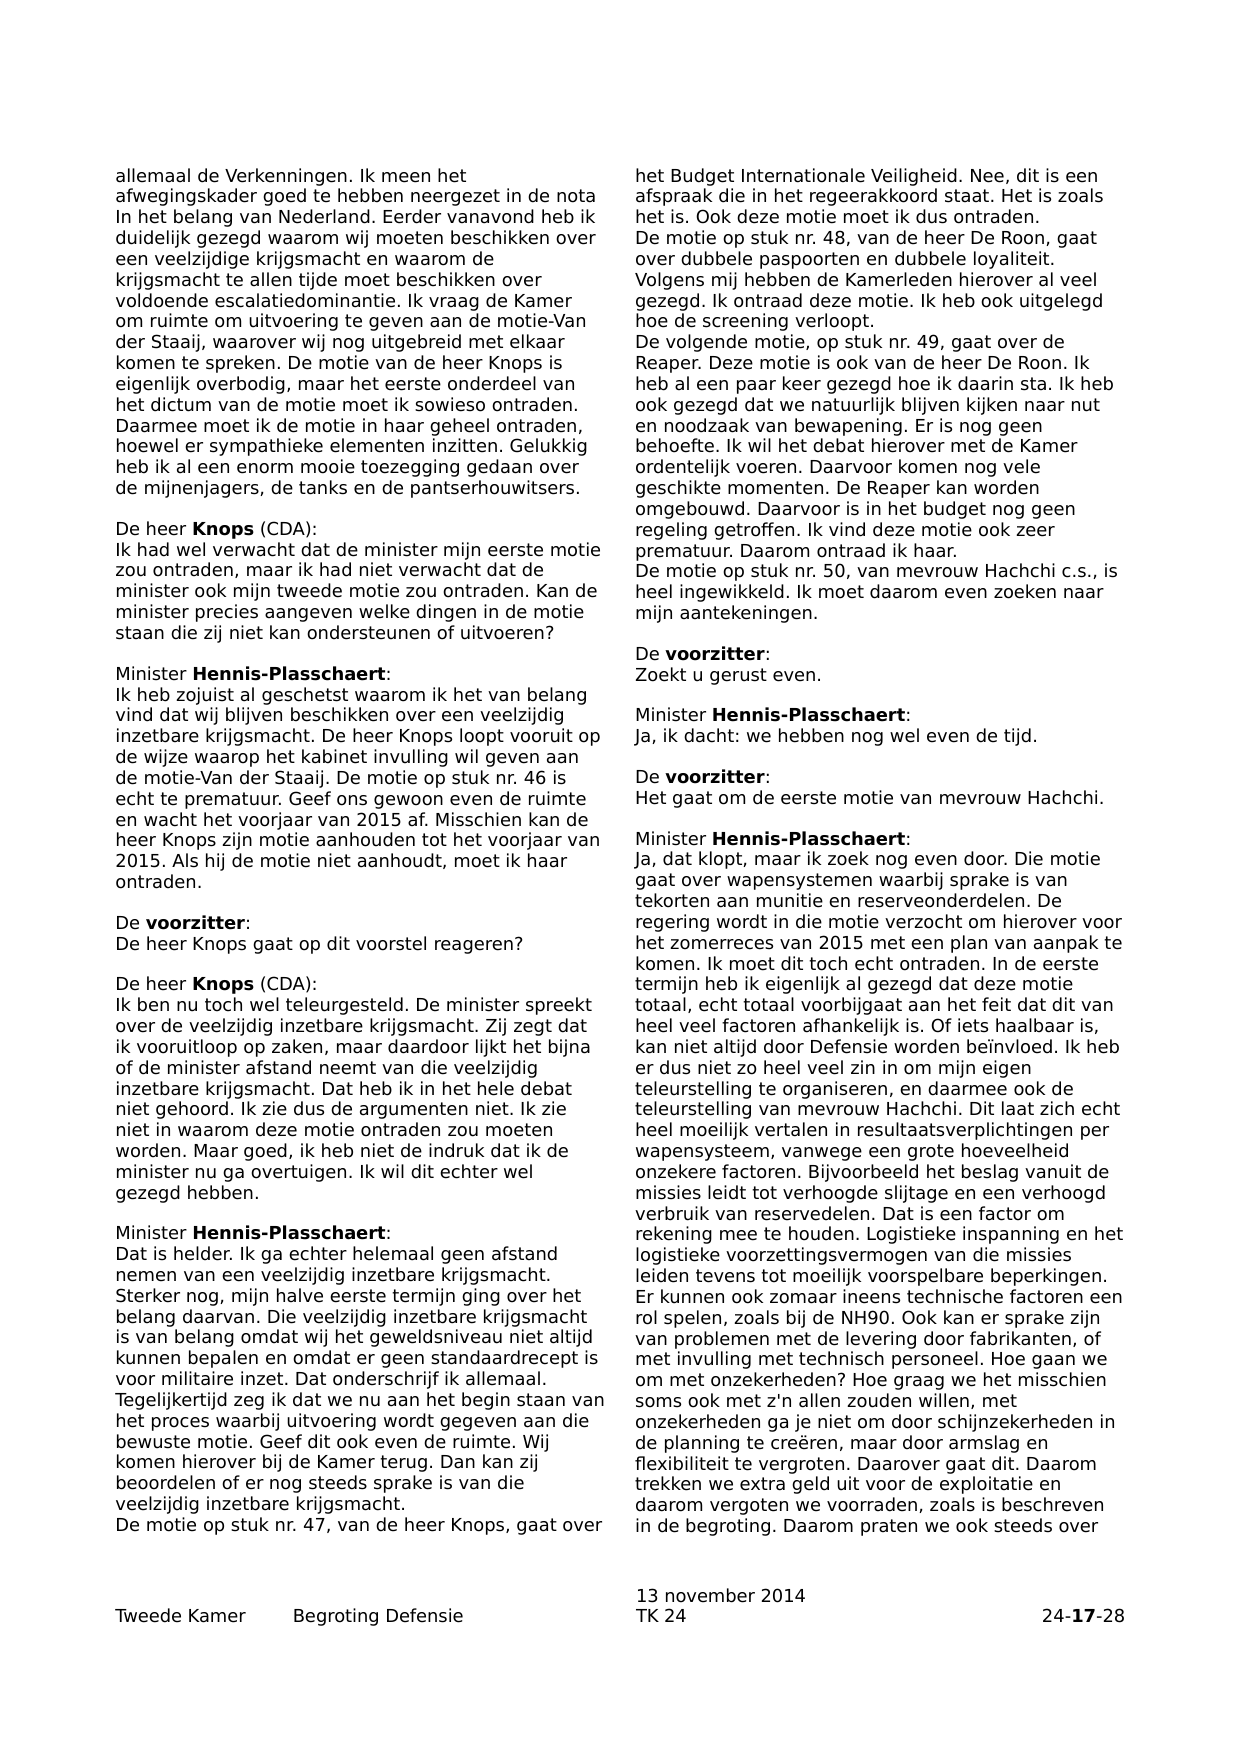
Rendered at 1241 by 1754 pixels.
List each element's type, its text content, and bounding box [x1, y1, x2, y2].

text Dat is helder. Ik ga echter helemaal geen afstand nemen van een veelzijdig inzetbare krijgsmacht. Sterker nog, mijn halve eerste termijn ging over het belang daarvan. Die veelzijdig inzetbare krijgsmacht is van belang omdat wij het geweldsniveau niet altijd kunnen bepalen en omdat er geen standaardrecept is voor militaire inzet. Dat onderschrijf ik allemaal. Tegelijkertijd zeg ik dat we nu aan het begin staan van het proces waarbij uitvoering wordt gegeven aan die bewuste motie. Geef dit ook even de ruimte. Wij komen hierover bij de Kamer terug. Dan kan zij beoordelen of er nog steeds sprake is van die veelzijdig inzetbare krijgsmacht. [115, 1244, 605, 1515]
text De motie op stuk nr. 50, van mevrouw Hachchi c.s., is heel ingewikkeld. Ik moet daarom even zoeken naar mijn aantekeningen. [635, 561, 1125, 624]
text Minister Hennis-Plasschaert: [635, 828, 1125, 849]
text De motie op stuk nr. 47, van de heer Knops, gaat over [115, 1515, 605, 1536]
text De voorzitter: [635, 644, 1125, 664]
text De motie op stuk nr. 48, van de heer De Roon, gaat over dubbele paspoorten en dubbele loyaliteit. Volgens mij hebben de Kamerleden hierover al veel gezegd. Ik ontraad deze motie. Ik heb ook uitgelegd hoe de screening verloopt. [635, 228, 1125, 332]
text De heer Knops (CDA): [115, 974, 605, 995]
text Zoekt u gerust even. [635, 664, 1125, 685]
text Ik heb zojuist al geschetst waarom ik het van belang vind dat wij blijven beschikken over een veelzijdig inzetbare krijgsmacht. De heer Knops loopt vooruit op de wijze waarop het kabinet invulling wil geven aan de motie-Van der Staaij. De motie op stuk nr. 46 is echt te prematuur. Geef ons gewoon even de ruimte en wacht het voorjaar van 2015 af. Misschien kan de heer Knops zijn motie aanhouden tot het voorjaar van 2015. Als hij de motie niet aanhoudt, moet ik haar ontraden. [115, 684, 605, 893]
text het Budget Internationale Veiligheid. Nee, dit is een afspraak die in het regeerakkoord staat. Het is zoals het is. Ook deze motie moet ik dus ontraden. [635, 165, 1125, 228]
text De heer Knops (CDA): [115, 519, 605, 539]
text Minister Hennis-Plasschaert: [115, 663, 605, 684]
text Het gaat om de eerste motie van mevrouw Hachchi. [635, 787, 1125, 808]
text De volgende motie, op stuk nr. 49, gaat over de Reaper. Deze motie is ook van de heer De Roon. Ik heb al een paar keer gezegd hoe ik daarin sta. Ik heb ook gezegd dat we natuurlijk blijven kijken naar nut en noodzaak van bewapening. Er is nog geen behoefte. Ik wil het debat hierover met de Kamer ordentelijk voeren. Daarvoor komen nog vele geschikte momenten. De Reaper kan worden omgebouwd. Daarvoor is in het budget nog geen regeling getroffen. Ik vind deze motie ook zeer prematuur. Daarom ontraad ik haar. [635, 332, 1125, 561]
text De voorzitter: [635, 767, 1125, 787]
text De heer Knops gaat op dit voorstel reageren? [115, 933, 605, 954]
text Minister Hennis-Plasschaert: [635, 705, 1125, 726]
text Ik ben nu toch wel teleurgesteld. De minister spreekt over de veelzijdig inzetbare krijgsmacht. Zij zegt dat ik vooruitloop op zaken, maar daardoor lijkt het bijna of de minister afstand neemt van die veelzijdig inzetbare krijgsmacht. Dat heb ik in het hele debat niet gehoord. Ik zie dus de argumenten niet. Ik zie niet in waarom deze motie ontraden zou moeten worden. Maar goed, ik heb niet de indruk dat ik de minister nu ga overtuigen. Ik wil dit echter wel gezegd hebben. [115, 995, 605, 1203]
text Minister Hennis-Plasschaert: [115, 1223, 605, 1244]
text Ja, dat klopt, maar ik zoek nog even door. Die motie gaat over wapensystemen waarbij sprake is van tekorten aan munitie en reserveonderdelen. De regering wordt in die motie verzocht om hierover voor het zomerreces van 2015 met een plan van aanpak te komen. Ik moet dit toch echt ontraden. In de eerste termijn heb ik eigenlijk al gezegd dat deze motie totaal, echt totaal voorbijgaat aan het feit dat dit van heel veel factoren afhankelijk is. Of iets haalbaar is, kan niet altijd door Defensie worden beïnvloed. Ik heb er dus niet zo heel veel zin in om mijn eigen teleurstelling te organiseren, en daarmee ook de teleurstelling van mevrouw Hachchi. Dit laat zich echt heel moeilijk vertalen in resultaatsverplichtingen per wapensysteem, vanwege een grote hoeveelheid onzekere factoren. Bijvoorbeeld het beslag vanuit de missies leidt tot verhoogde slijtage en een verhoogd verbruik van reservedelen. Dat is een factor om rekening mee te houden. Logistieke inspanning en het logistieke voorzettingsvermogen van die missies leiden tevens tot moeilijk voorspelbare beperkingen. Er kunnen ook zomaar ineens technische factoren een rol spelen, zoals bij de NH90. Ook kan er sprake zijn van problemen met de levering door fabrikanten, of met invulling met technisch personeel. Hoe gaan we om met onzekerheden? Hoe graag we het misschien soms ook met z'n allen zouden willen, met onzekerheden ga je niet om door schijnzekerheden in de planning te creëren, maar door armslag en flexibiliteit te vergroten. Daarover gaat dit. Daarom trekken we extra geld uit voor de exploitatie en daarom vergoten we voorraden, zoals is beschreven in de begroting. Daarom praten we ook steeds over [635, 849, 1125, 1537]
text allemaal de Verkenningen. Ik meen het afwegingskader goed te hebben neergezet in de nota In het belang van Nederland. Eerder vanavond heb ik duidelijk gezegd waarom wij moeten beschikken over een veelzijdige krijgsmacht en waarom de krijgsmacht te allen tijde moet beschikken over voldoende escalatiedominantie. Ik vraag de Kamer om ruimte om uitvoering te geven aan de motie-Van der Staaij, waarover wij nog uitgebreid met elkaar komen te spreken. De motie van de heer Knops is eigenlijk overbodig, maar het eerste onderdeel van het dictum van de motie moet ik sowieso ontraden. Daarmee moet ik de motie in haar geheel ontraden, hoewel er sympathieke elementen inzitten. Gelukkig heb ik al een enorm mooie toezegging gedaan over de mijnenjagers, de tanks en de pantserhouwitsers. [115, 165, 605, 499]
text Ik had wel verwacht dat de minister mijn eerste motie zou ontraden, maar ik had niet verwacht dat de minister ook mijn tweede motie zou ontraden. Kan de minister precies aangeven welke dingen in de motie staan die zij niet kan ondersteunen of uitvoeren? [115, 539, 605, 643]
text De voorzitter: [115, 913, 605, 933]
text Ja, ik dacht: we hebben nog wel even de tijd. [635, 726, 1125, 747]
